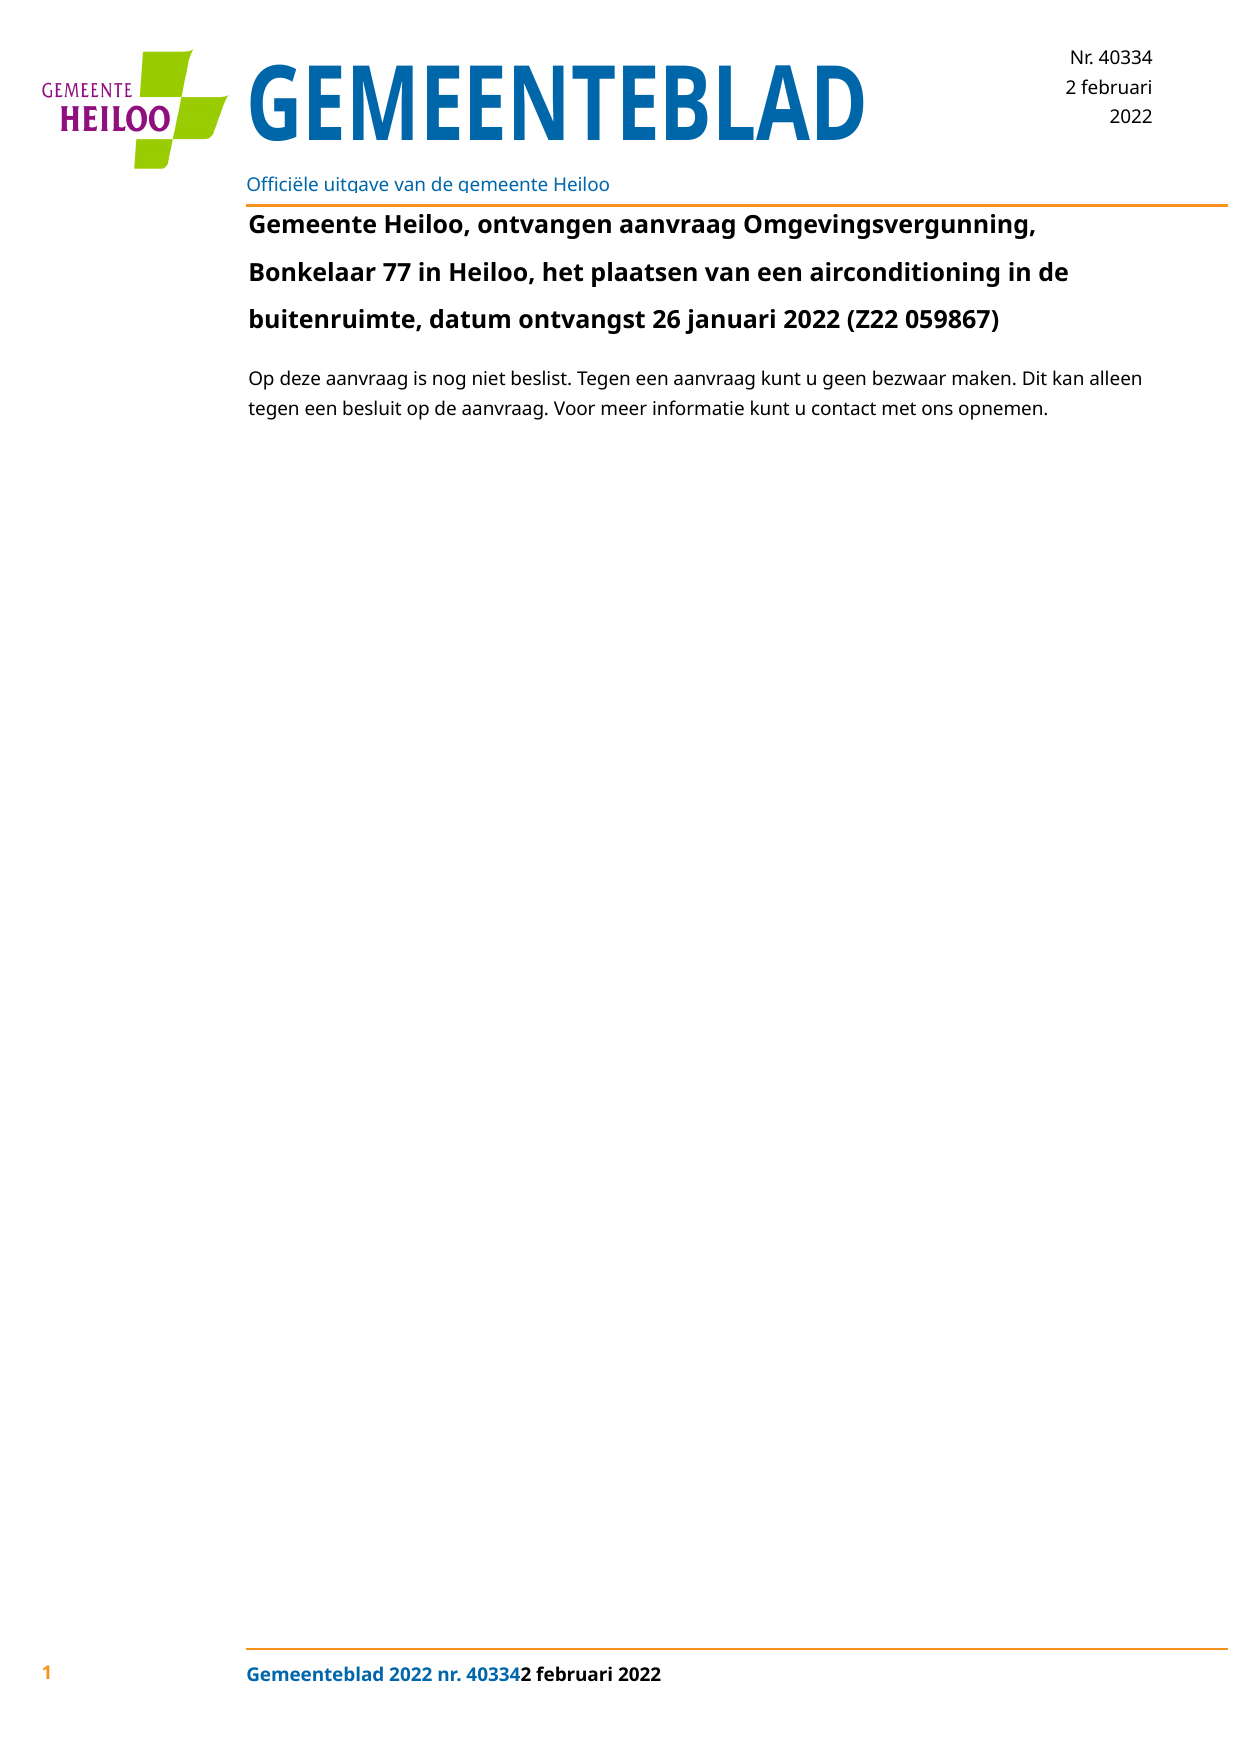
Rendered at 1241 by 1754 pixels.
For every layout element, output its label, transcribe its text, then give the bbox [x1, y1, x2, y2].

text Gemeente Heiloo, ontvangen aanvraag Omgevingsvergunning, Bonkelaar 77 in Heiloo, het plaatsen van een airconditioning in de buitenruimte, datum ontvangst 26 januari 2022 (Z22 059867) [248, 207, 1152, 336]
picture [41, 47, 231, 172]
text Op deze aanvraag is nog niet beslist. Tegen een aanvraag kunt u geen bezwaar maken. Dit kan alleen tegen een besluit op de aanvraag. Voor meer informatie kunt u contact met ons opnemen. [248, 366, 1152, 421]
